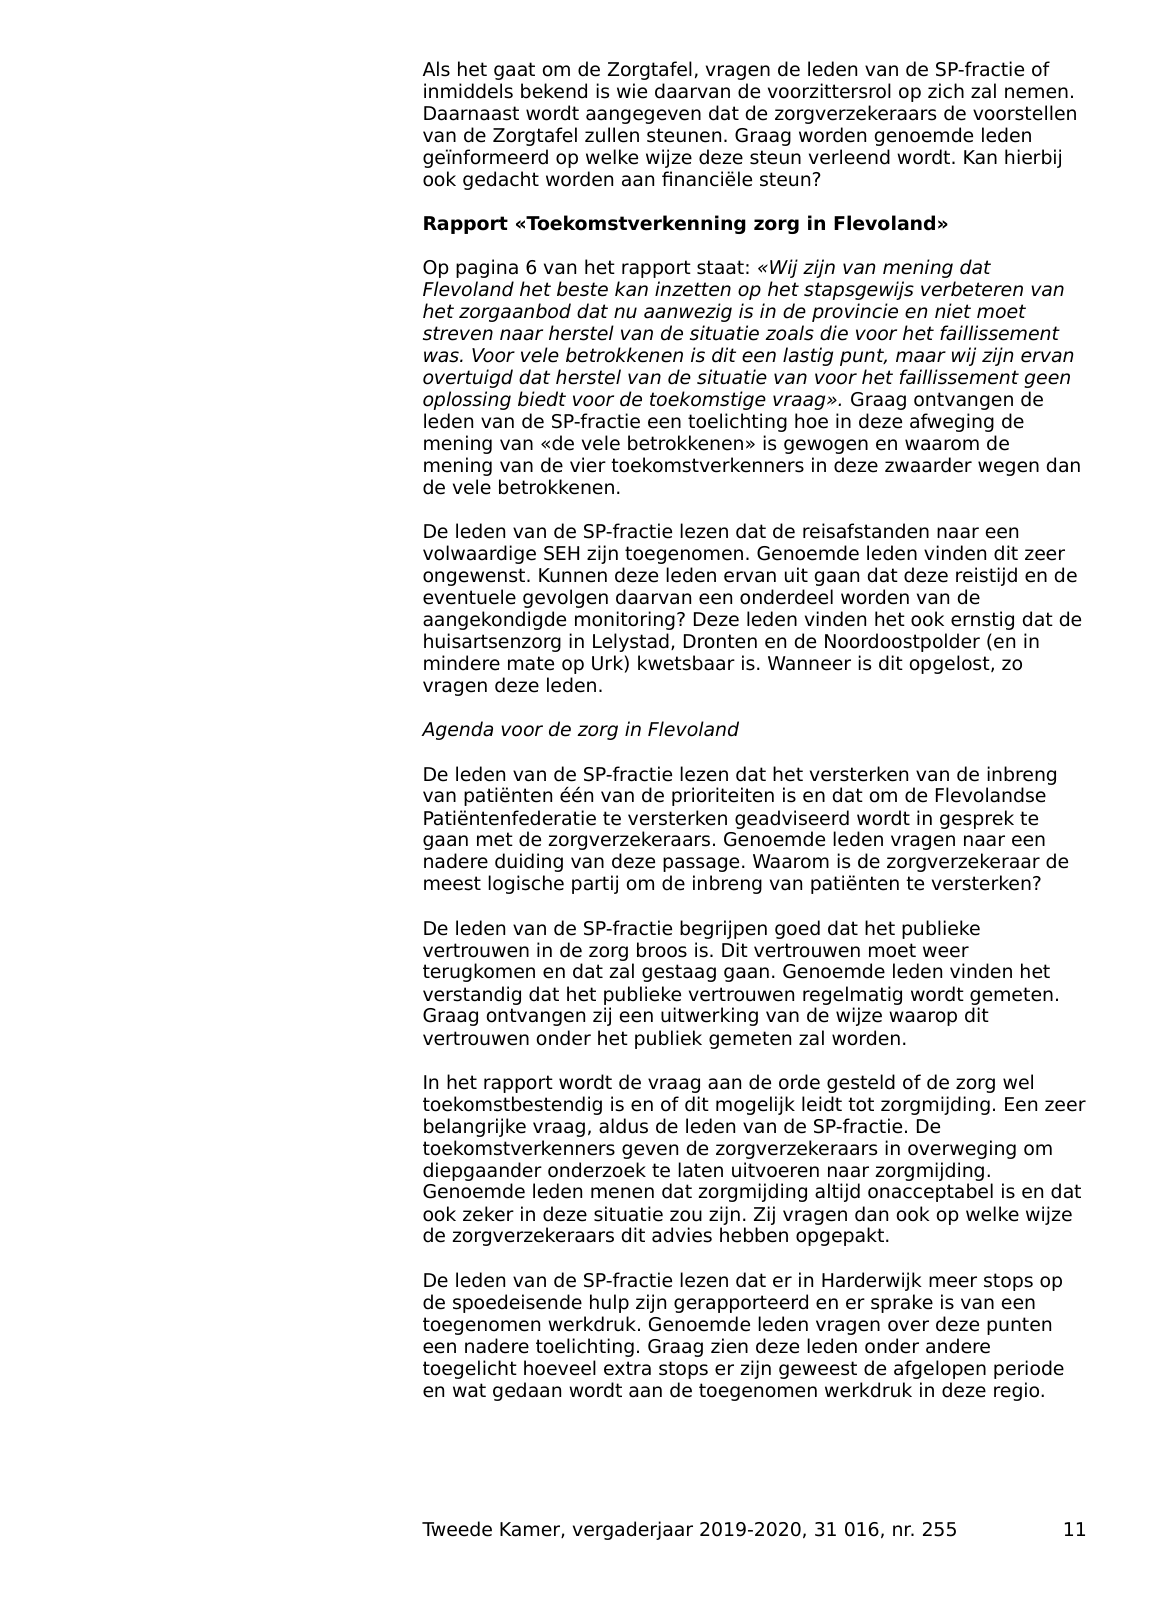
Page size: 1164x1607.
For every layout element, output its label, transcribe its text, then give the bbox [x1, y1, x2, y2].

text De leden van de SP-fractie lezen dat het versterken van de inbreng van patiënten één van de prioriteiten is en dat om de Flevolandse Patiëntenfederatie te versterken geadviseerd wordt in gesprek te gaan met de zorgverzekeraars. Genoemde leden vragen naar een nadere duiding van deze passage. Waarom is de zorgverzekeraar de meest logische partij om de inbreng van patiënten te versterken? [422, 763, 1087, 895]
text De leden van de SP-fractie lezen dat er in Harderwijk meer stops op de spoedeisende hulp zijn gerapporteerd en er sprake is van een toegenomen werkdruk. Genoemde leden vragen over deze punten een nadere toelichting. Graag zien deze leden onder andere toegelicht hoeveel extra stops er zijn geweest de afgelopen periode en wat gedaan wordt aan de toegenomen werkdruk in deze regio. [422, 1269, 1087, 1401]
text Als het gaat om de Zorgtafel, vragen de leden van de SP-fractie of inmiddels bekend is wie daarvan de voorzittersrol op zich zal nemen. Daarnaast wordt aangegeven dat de zorgverzekeraars de voorstellen van de Zorgtafel zullen steunen. Graag worden genoemde leden geïnformeerd op welke wijze deze steun verleend wordt. Kan hierbij ook gedacht worden aan financiële steun? [422, 59, 1087, 191]
text Op pagina 6 van het rapport staat: «Wij zijn van mening dat Flevoland het beste kan inzetten op het stapsgewijs verbeteren van het zorgaanbod dat nu aanwezig is in de provincie en niet moet streven naar herstel van de situatie zoals die voor het faillissement was. Voor vele betrokkenen is dit een lastig punt, maar wij zijn ervan overtuigd dat herstel van de situatie van voor het faillissement geen oplossing biedt voor de toekomstige vraag». Graag ontvangen de leden van de SP-fractie een toelichting hoe in deze afweging de mening van «de vele betrokkenen» is gewogen en waarom de mening van de vier toekomstverkenners in deze zwaarder wegen dan de vele betrokkenen. [422, 257, 1087, 499]
text De leden van de SP-fractie begrijpen goed dat het publieke vertrouwen in de zorg broos is. Dit vertrouwen moet weer terugkomen en dat zal gestaag gaan. Genoemde leden vinden het verstandig dat het publieke vertrouwen regelmatig wordt gemeten. Graag ontvangen zij een uitwerking van de wijze waarop dit vertrouwen onder het publiek gemeten zal worden. [422, 917, 1087, 1049]
text In het rapport wordt de vraag aan de orde gesteld of de zorg wel toekomstbestendig is en of dit mogelijk leidt tot zorgmijding. Een zeer belangrijke vraag, aldus de leden van de SP-fractie. De toekomstverkenners geven de zorgverzekeraars in overweging om diepgaander onderzoek te laten uitvoeren naar zorgmijding. Genoemde leden menen dat zorgmijding altijd onacceptabel is en dat ook zeker in deze situatie zou zijn. Zij vragen dan ook op welke wijze de zorgverzekeraars dit advies hebben opgepakt. [422, 1072, 1087, 1247]
subtitle Rapport «Toekomstverkenning zorg in Flevoland» [422, 213, 1087, 235]
text De leden van de SP-fractie lezen dat de reisafstanden naar een volwaardige SEH zijn toegenomen. Genoemde leden vinden dit zeer ongewenst. Kunnen deze leden ervan uit gaan dat deze reistijd en de eventuele gevolgen daarvan een onderdeel worden van de aangekondigde monitoring? Deze leden vinden het ook ernstig dat de huisartsenzorg in Lelystad, Dronten en de Noordoostpolder (en in mindere mate op Urk) kwetsbaar is. Wanneer is dit opgelost, zo vragen deze leden. [422, 521, 1087, 697]
subtitle Agenda voor de zorg in Flevoland [422, 719, 1087, 741]
